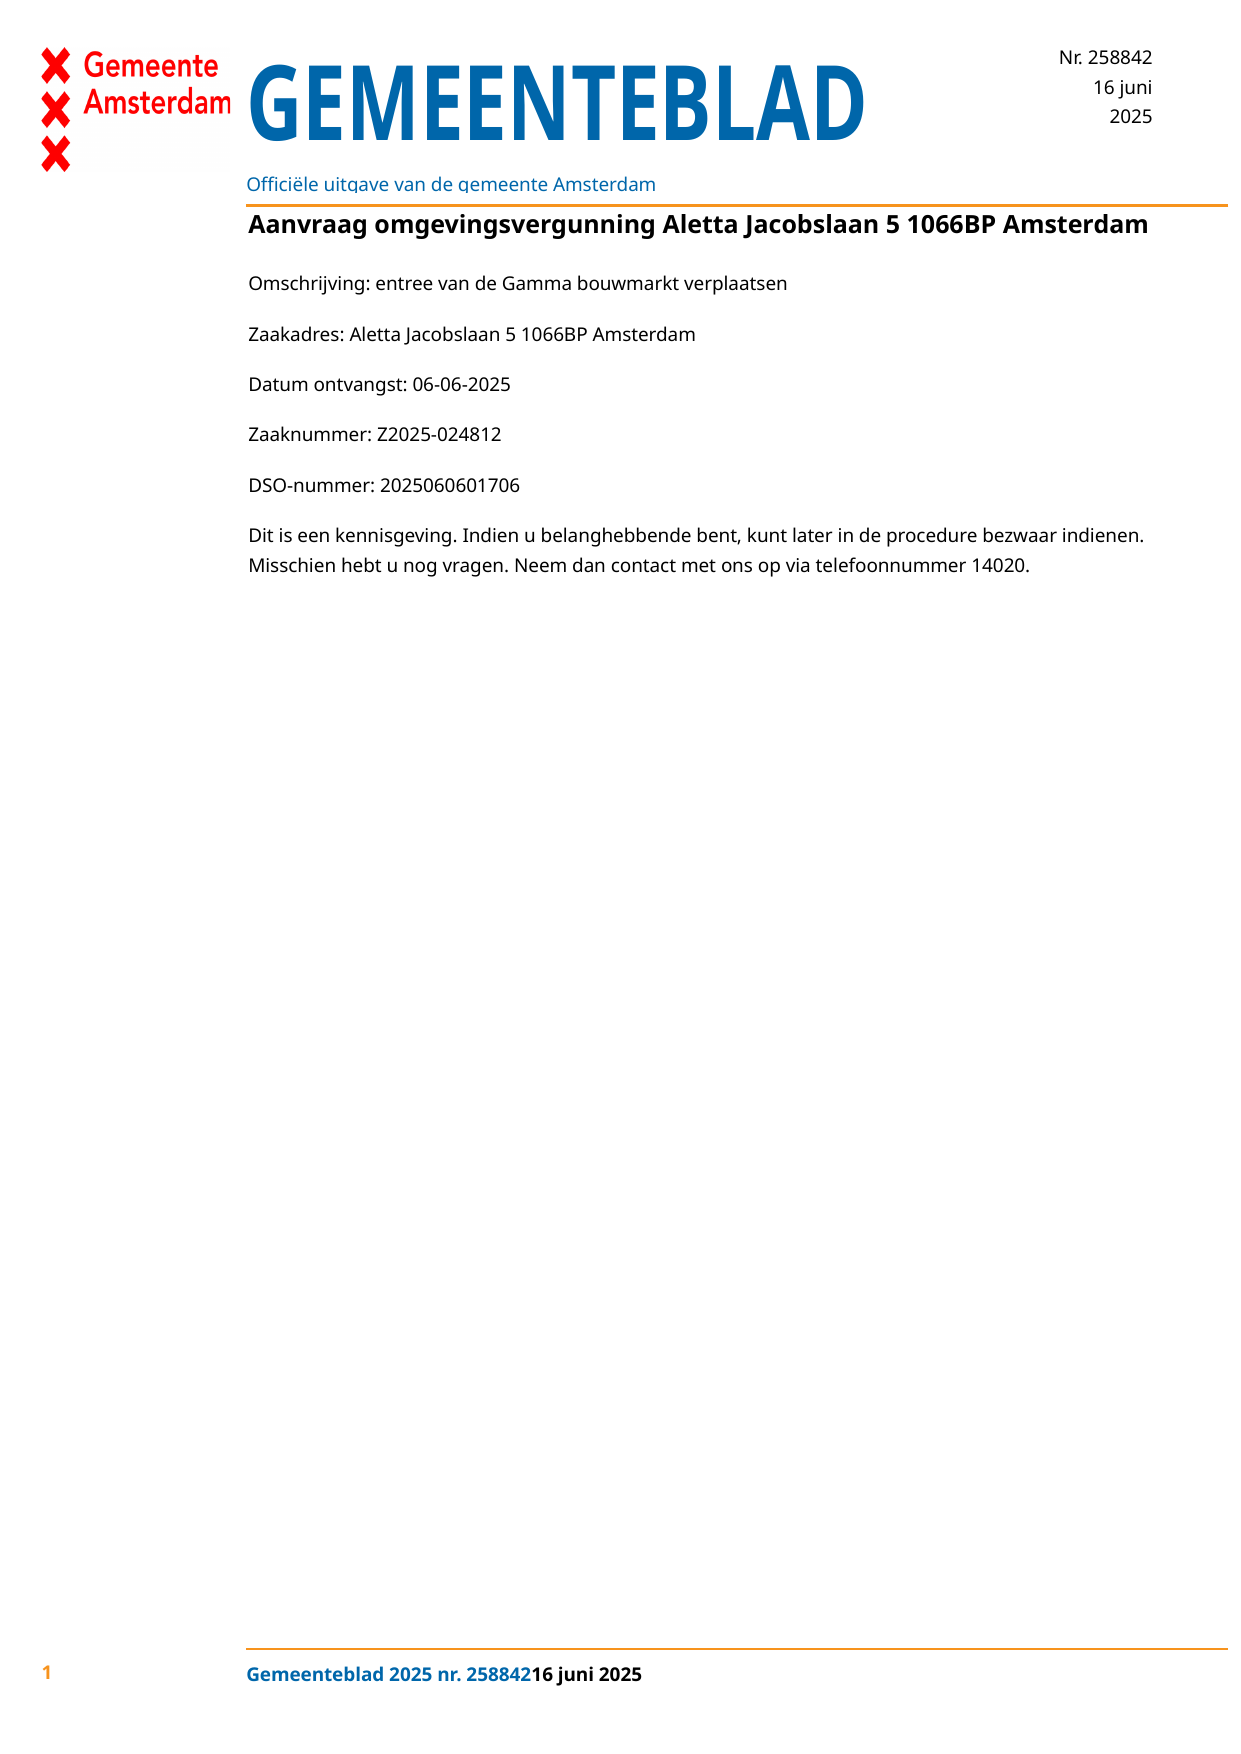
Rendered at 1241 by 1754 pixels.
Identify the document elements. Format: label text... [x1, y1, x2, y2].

text DSO-nummer: 2025060601706 [248, 472, 1152, 498]
picture [41, 47, 231, 172]
text Dit is een kennisgeving. Indien u belanghebbende bent, kunt later in de procedure bezwaar indienen. Misschien hebt u nog vragen. Neem dan contact met ons op via telefoonnummer 14020. [248, 522, 1152, 578]
text Datum ontvangst: 06-06-2025 [248, 371, 1152, 397]
text Zaaknummer: Z2025-024812 [248, 422, 1152, 447]
text Zaakadres: Aletta Jacobslaan 5 1066BP Amsterdam [248, 321, 1152, 346]
text Omschrijving: entree van de Gamma bouwmarkt verplaatsen [248, 270, 1152, 296]
text Aanvraag omgevingsvergunning Aletta Jacobslaan 5 1066BP Amsterdam [248, 207, 1152, 241]
